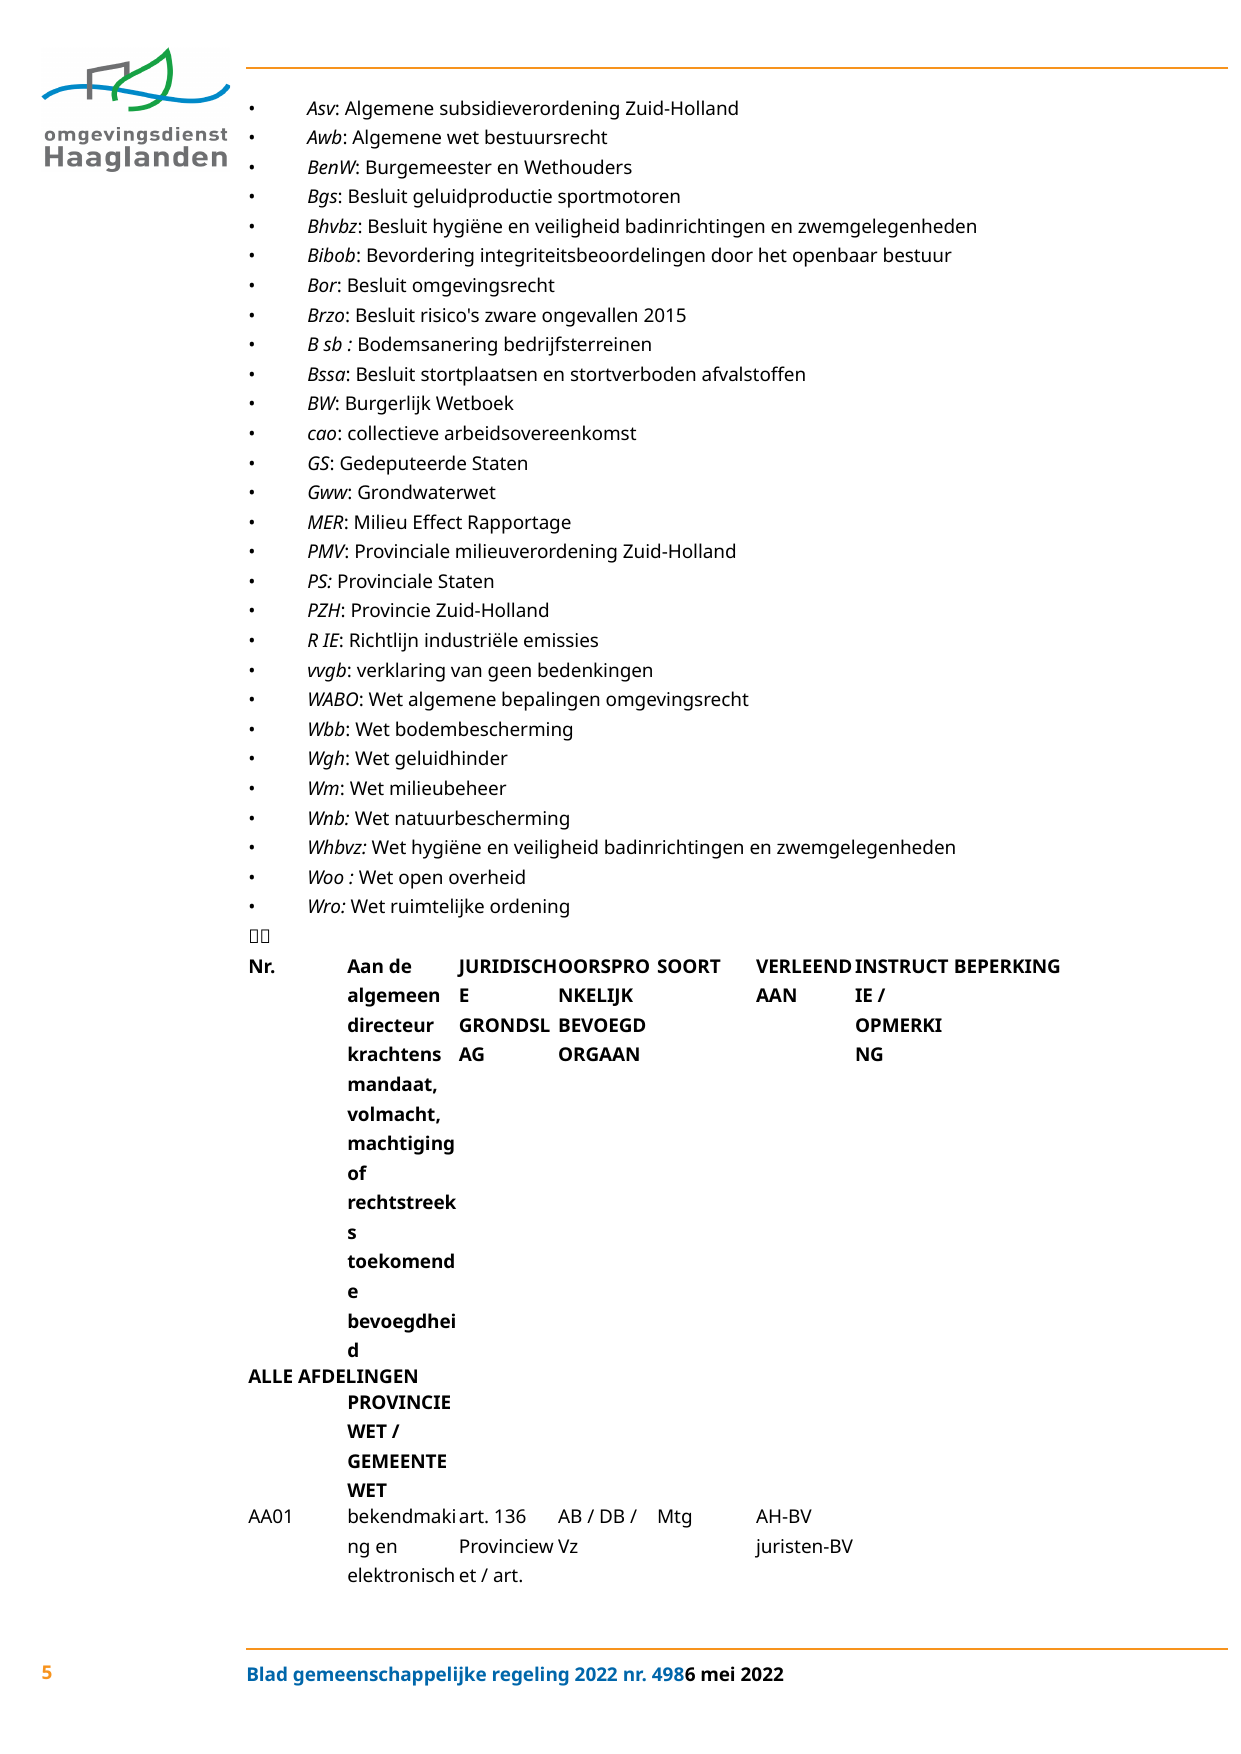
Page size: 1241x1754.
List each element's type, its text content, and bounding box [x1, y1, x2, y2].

table_header JURIDISCHE GRONDSLAG [459, 953, 558, 1363]
list Awb: Algemene wet bestuursrecht [248, 124, 1152, 150]
table_cell [459, 1363, 558, 1389]
list cao: collectieve arbeidsovereenkomst [248, 420, 1152, 446]
list PMV: Provinciale milieuverordening Zuid-Holland [248, 538, 1152, 564]
list Wnb: Wet natuurbescherming [248, 805, 1152, 831]
list Whbvz: Wet hygiëne en veiligheid badinrichtingen en zwemgelegenheden [248, 834, 1152, 860]
list Bgs: Besluit geluidproductie sportmotoren [248, 183, 1152, 209]
list Wgh: Wet geluidhinder [248, 746, 1152, 771]
table_cell [756, 1363, 855, 1389]
list Wro: Wet ruimtelijke ordening [248, 893, 1152, 919]
table_cell [855, 1389, 954, 1503]
table_header VERLEEND AAN [756, 953, 855, 1363]
table_cell [459, 1389, 558, 1503]
table_cell [657, 1389, 756, 1503]
table_header Aan de algemeen directeur krachtens mandaat, volmacht, machtiging of rechtstreeks toekomende bevoegdheid [347, 953, 459, 1363]
list Woo : Wet open overheid [248, 864, 1152, 890]
table_cell PROVINCIEWET / GEMEENTEWET [347, 1389, 459, 1503]
list Gww: Grondwaterwet [248, 479, 1152, 505]
table_header OORSPRONKELIJK BEVOEGD ORGAAN [558, 953, 657, 1363]
list Asv: Algemene subsidieverordening Zuid-Holland [248, 95, 1152, 121]
table_cell [855, 1363, 954, 1389]
table_cell art. 136 Provinciewet / art. [459, 1503, 558, 1588]
list Wbb: Wet bodembescherming [248, 716, 1152, 742]
list BenW: Burgemeester en Wethouders [248, 154, 1152, 180]
list WABO: Wet algemene bepalingen omgevingsrecht [248, 686, 1152, 712]
list MER: Milieu Effect Rapportage [248, 509, 1152, 535]
list Bhvbz: Besluit hygiëne en veiligheid badinrichtingen en zwemgelegenheden [248, 213, 1152, 239]
table_cell [558, 1363, 657, 1389]
table_cell ALLE AFDELINGEN [248, 1363, 459, 1389]
table_header INSTRUCTIE / OPMERKING [855, 953, 954, 1363]
list Bibob: Bevordering integriteitsbeoordelingen door het openbaar bestuur [248, 243, 1152, 268]
table_cell [756, 1389, 855, 1503]
table_cell AH-BV juristen-BV [756, 1503, 855, 1588]
list B sb : Bodemsanering bedrijfsterreinen [248, 331, 1152, 357]
list vvgb: verklaring van geen bedenkingen [248, 657, 1152, 683]
table_cell [558, 1389, 657, 1503]
list Bssa: Besluit stortplaatsen en stortverboden afvalstoffen [248, 361, 1152, 387]
table_cell Mtg [657, 1503, 756, 1588]
picture [41, 47, 231, 172]
list Wm: Wet milieubeheer [248, 775, 1152, 801]
list GS: Gedeputeerde Staten [248, 450, 1152, 476]
list Brzo: Besluit risico's zware ongevallen 2015 [248, 302, 1152, 328]
table_cell [954, 1389, 1152, 1503]
list PS: Provinciale Staten [248, 568, 1152, 594]
table_cell [248, 1389, 347, 1503]
table_cell [954, 1503, 1152, 1588]
table_cell [657, 1363, 756, 1389]
table_cell AB / DB / Vz [558, 1503, 657, 1588]
list R IE: Richtlijn industriële emissies [248, 627, 1152, 653]
list PZH: Provincie Zuid-Holland [248, 598, 1152, 623]
table_cell [954, 1363, 1152, 1389]
text  [248, 923, 1152, 949]
table_cell AA01 [248, 1503, 347, 1588]
table_header SOORT [657, 953, 756, 1363]
list BW: Burgerlijk Wetboek [248, 391, 1152, 416]
table_cell bekendmaking en elektronisch [347, 1503, 459, 1588]
list Bor: Besluit omgevingsrecht [248, 272, 1152, 298]
table_header BEPERKING [954, 953, 1152, 1363]
table_header Nr. [248, 953, 347, 1363]
table_cell [855, 1503, 954, 1588]
